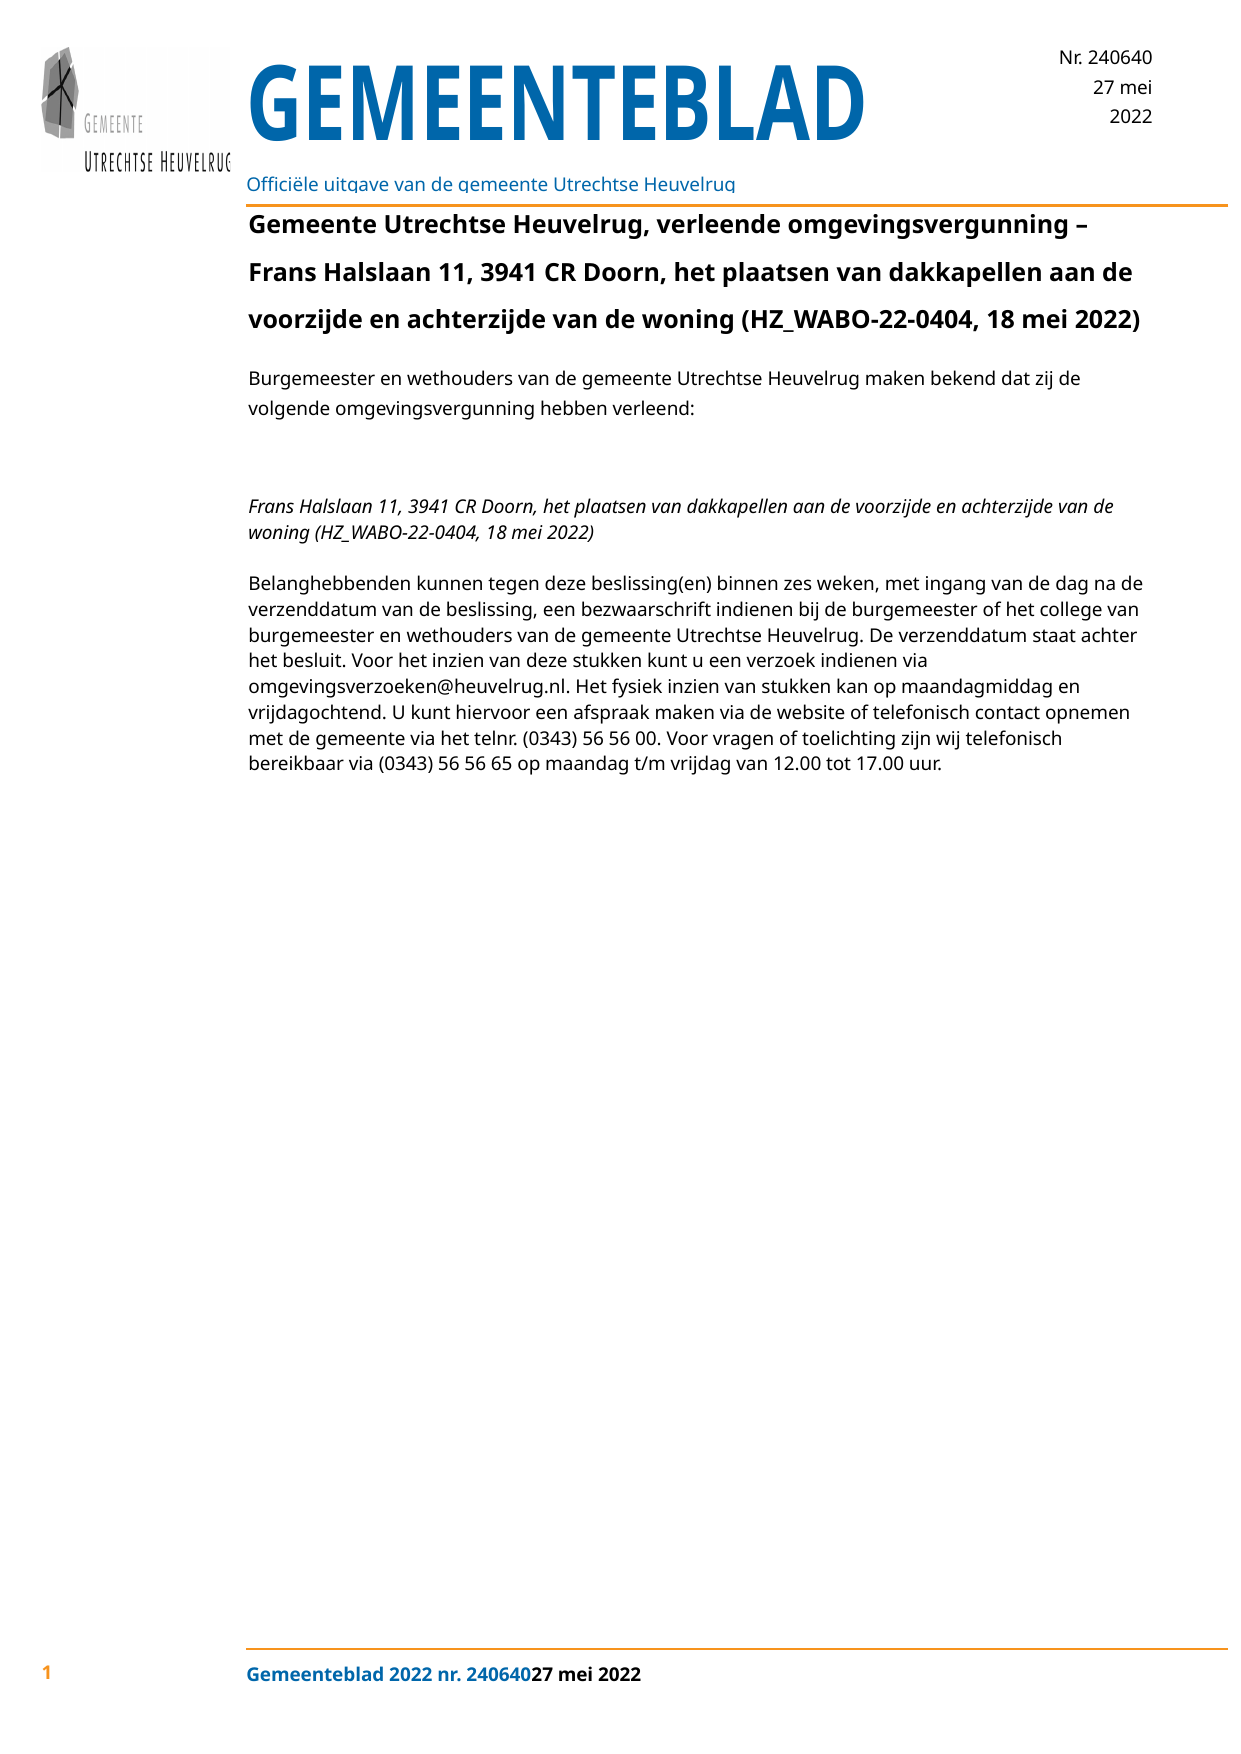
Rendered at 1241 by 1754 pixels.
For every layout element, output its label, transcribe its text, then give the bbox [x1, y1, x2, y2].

text Gemeente Utrechtse Heuvelrug, verleende omgevingsvergunning – Frans Halslaan 11, 3941 CR Doorn, het plaatsen van dakkapellen aan de voorzijde en achterzijde van de woning (HZ_WABO-22-0404, 18 mei 2022) [248, 207, 1152, 336]
text Frans Halslaan 11, 3941 CR Doorn, het plaatsen van dakkapellen aan de voorzijde en achterzijde van de woning (HZ_WABO-22-0404, 18 mei 2022) [248, 493, 1152, 545]
text Burgemeester en wethouders van de gemeente Utrechtse Heuvelrug maken bekend dat zij de volgende omgevingsvergunning hebben verleend: [248, 366, 1152, 421]
text Belanghebbenden kunnen tegen deze beslissing(en) binnen zes weken, met ingang van de dag na de verzenddatum van de beslissing, een bezwaarschrift indienen bij de burgemeester of het college van burgemeester en wethouders van de gemeente Utrechtse Heuvelrug. De verzenddatum staat achter het besluit. Voor het inzien van deze stukken kunt u een verzoek indienen via omgevingsverzoeken@heuvelrug.nl. Het fysiek inzien van stukken kan op maandagmiddag en vrijdagochtend. U kunt hiervoor een afspraak maken via de website of telefonisch contact opnemen met de gemeente via het telnr. (0343) 56 56 00. Voor vragen of toelichting zijn wij telefonisch bereikbaar via (0343) 56 56 65 op maandag t/m vrijdag van 12.00 tot 17.00 uur. [248, 571, 1152, 776]
picture [41, 47, 231, 172]
